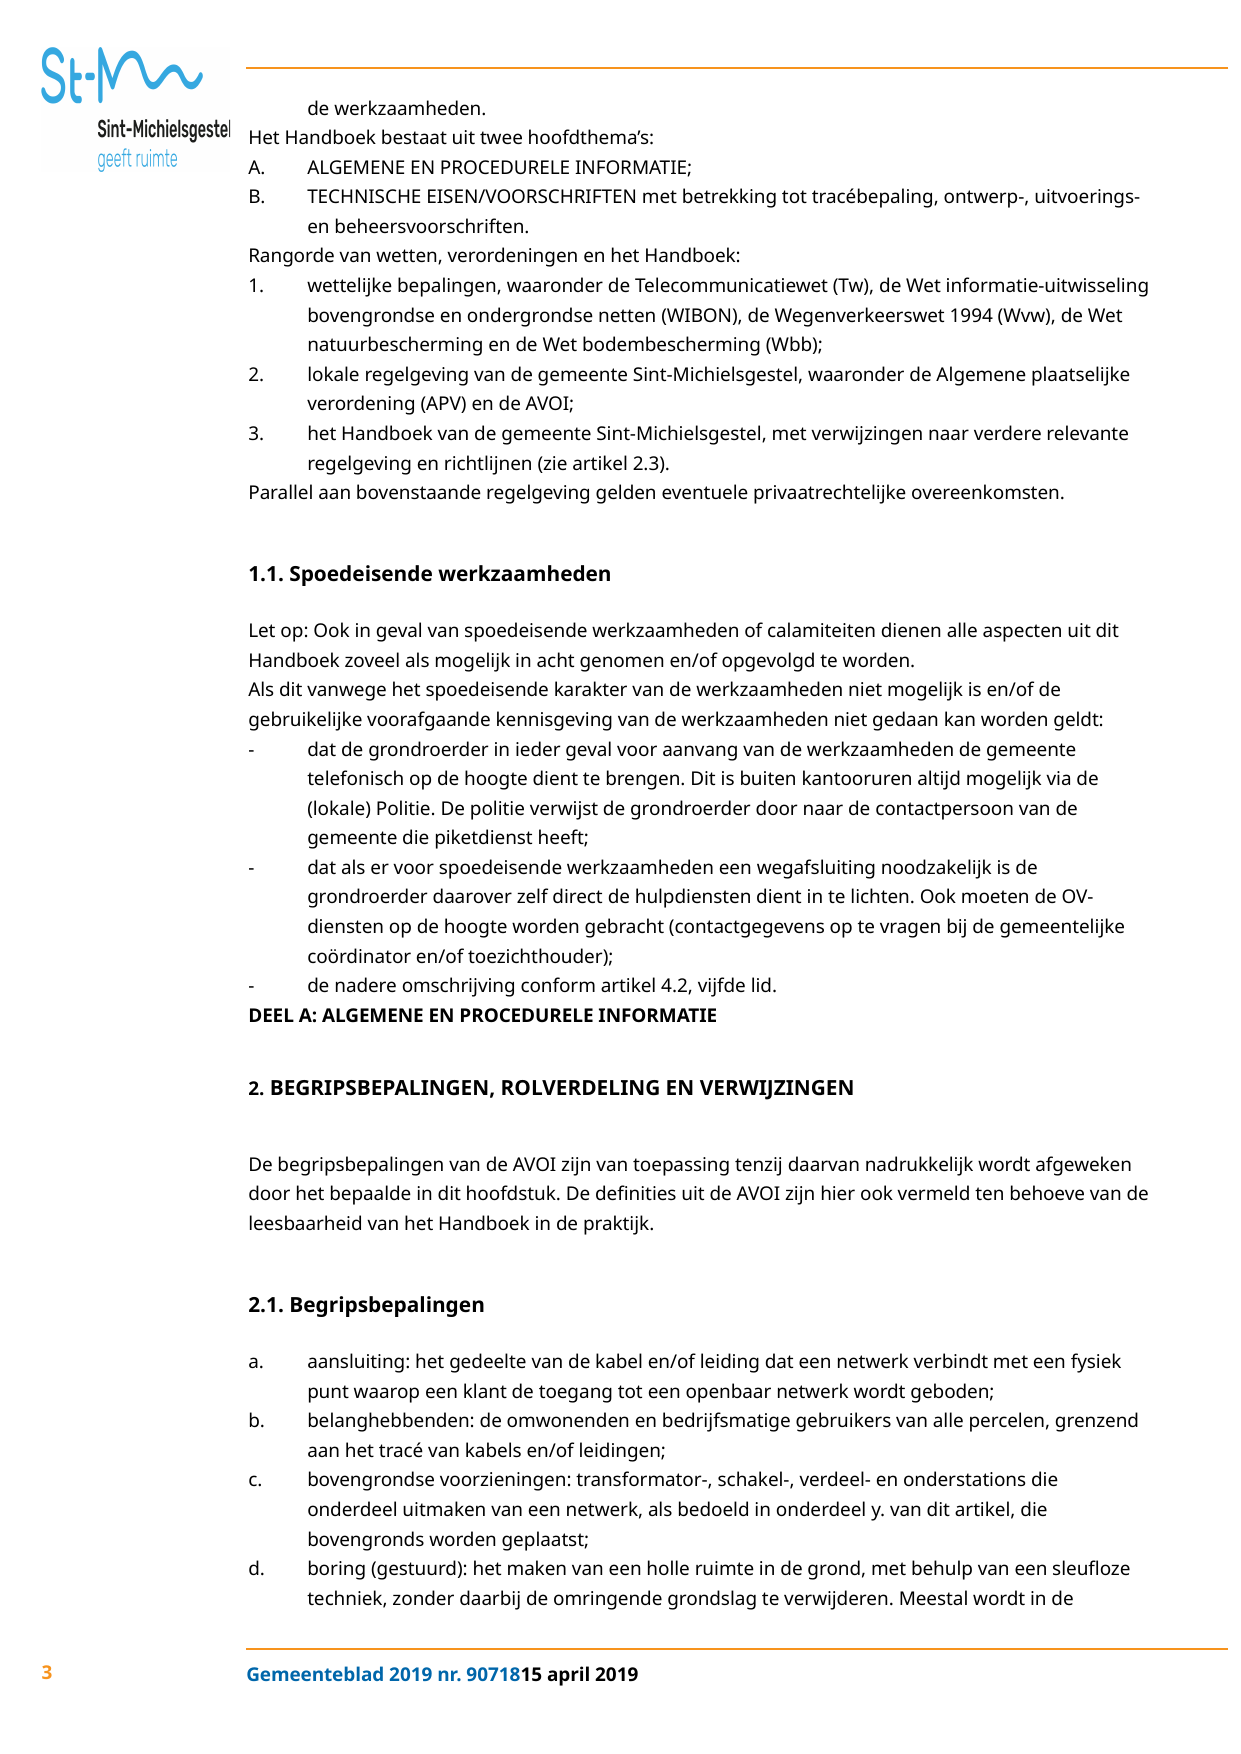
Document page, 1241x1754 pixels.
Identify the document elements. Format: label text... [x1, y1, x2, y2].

text 2. BEGRIPSBEPALINGEN, ROLVERDELING EN VERWIJZINGEN [248, 1073, 1152, 1102]
list ALGEMENE EN PROCEDURELE INFORMATIE; [248, 154, 1152, 180]
text Het Handboek bestaat uit twee hoofdthema’s: [248, 124, 1152, 150]
text De begripsbepalingen van de AVOI zijn van toepassing tenzij daarvan nadrukkelijk wordt afgeweken door het bepaalde in dit hoofdstuk. De definities uit de AVOI zijn hier ook vermeld ten behoeve van de leesbaarheid van het Handboek in de praktijk. [248, 1151, 1152, 1236]
text Rangorde van wetten, verordeningen en het Handboek: [248, 243, 1152, 268]
text 1.1. Spoedeisende werkzaamheden [248, 559, 1152, 588]
list belanghebbenden: de omwonenden en bedrijfsmatige gebruikers van alle percelen, grenzend aan het tracé van kabels en/of leidingen; [248, 1407, 1152, 1463]
text 2.1. Begripsbepalingen [248, 1290, 1152, 1319]
list lokale regelgeving van de gemeente Sint-Michielsgestel, waaronder de Algemene plaatselijke verordening (APV) en de AVOI; [248, 361, 1152, 416]
picture [41, 47, 231, 172]
text DEEL A: ALGEMENE EN PROCEDURELE INFORMATIE [248, 1002, 1152, 1028]
list dat als er voor spoedeisende werkzaamheden een wegafsluiting noodzakelijk is de grondroerder daarover zelf direct de hulpdiensten dient in te lichten. Ook moeten de OV-diensten op de hoogte worden gebracht (contactgegevens op te vragen bij de gemeentelijke coördinator en/of toezichthouder); [248, 854, 1152, 968]
list bovengrondse voorzieningen: transformator-, schakel-, verdeel- en onderstations die onderdeel uitmaken van een netwerk, als bedoeld in onderdeel y. van dit artikel, die bovengronds worden geplaatst; [248, 1467, 1152, 1551]
text Als dit vanwege het spoedeisende karakter van de werkzaamheden niet mogelijk is en/of de gebruikelijke voorafgaande kennisgeving van de werkzaamheden niet gedaan kan worden geldt: [248, 677, 1152, 732]
list dat de grondroerder in ieder geval voor aanvang van de werkzaamheden de gemeente telefonisch op de hoogte dient te brengen. Dit is buiten kantooruren altijd mogelijk via de (lokale) Politie. De politie verwijst de grondroerder door naar de contactpersoon van de gemeente die piketdienst heeft; [248, 736, 1152, 850]
list het Handboek van de gemeente Sint-Michielsgestel, met verwijzingen naar verdere relevante regelgeving en richtlijnen (zie artikel 2.3). [248, 420, 1152, 476]
list TECHNISCHE EISEN/VOORSCHRIFTEN met betrekking tot tracébepaling, ontwerp-, uitvoerings- en beheersvoorschriften. [248, 183, 1152, 239]
list aansluiting: het gedeelte van de kabel en/of leiding dat een netwerk verbindt met een fysiek punt waarop een klant de toegang tot een openbaar netwerk wordt geboden; [248, 1348, 1152, 1403]
list de werkzaamheden. [248, 95, 1152, 121]
text Parallel aan bovenstaande regelgeving gelden eventuele privaatrechtelijke overeenkomsten. [248, 479, 1152, 505]
list de nadere omschrijving conform artikel 4.2, vijfde lid. [248, 972, 1152, 998]
list wettelijke bepalingen, waaronder de Telecommunicatiewet (Tw), de Wet informatie-uitwisseling bovengrondse en ondergrondse netten (WIBON), de Wegenverkeerswet 1994 (Wvw), de Wet natuurbescherming en de Wet bodembescherming (Wbb); [248, 272, 1152, 357]
list boring (gestuurd): het maken van een holle ruimte in de grond, met behulp van een sleufloze techniek, zonder daarbij de omringende grondslag te verwijderen. Meestal wordt in de [248, 1555, 1152, 1611]
text Let op: Ook in geval van spoedeisende werkzaamheden of calamiteiten dienen alle aspecten uit dit Handboek zoveel als mogelijk in acht genomen en/of opgevolgd te worden. [248, 617, 1152, 673]
